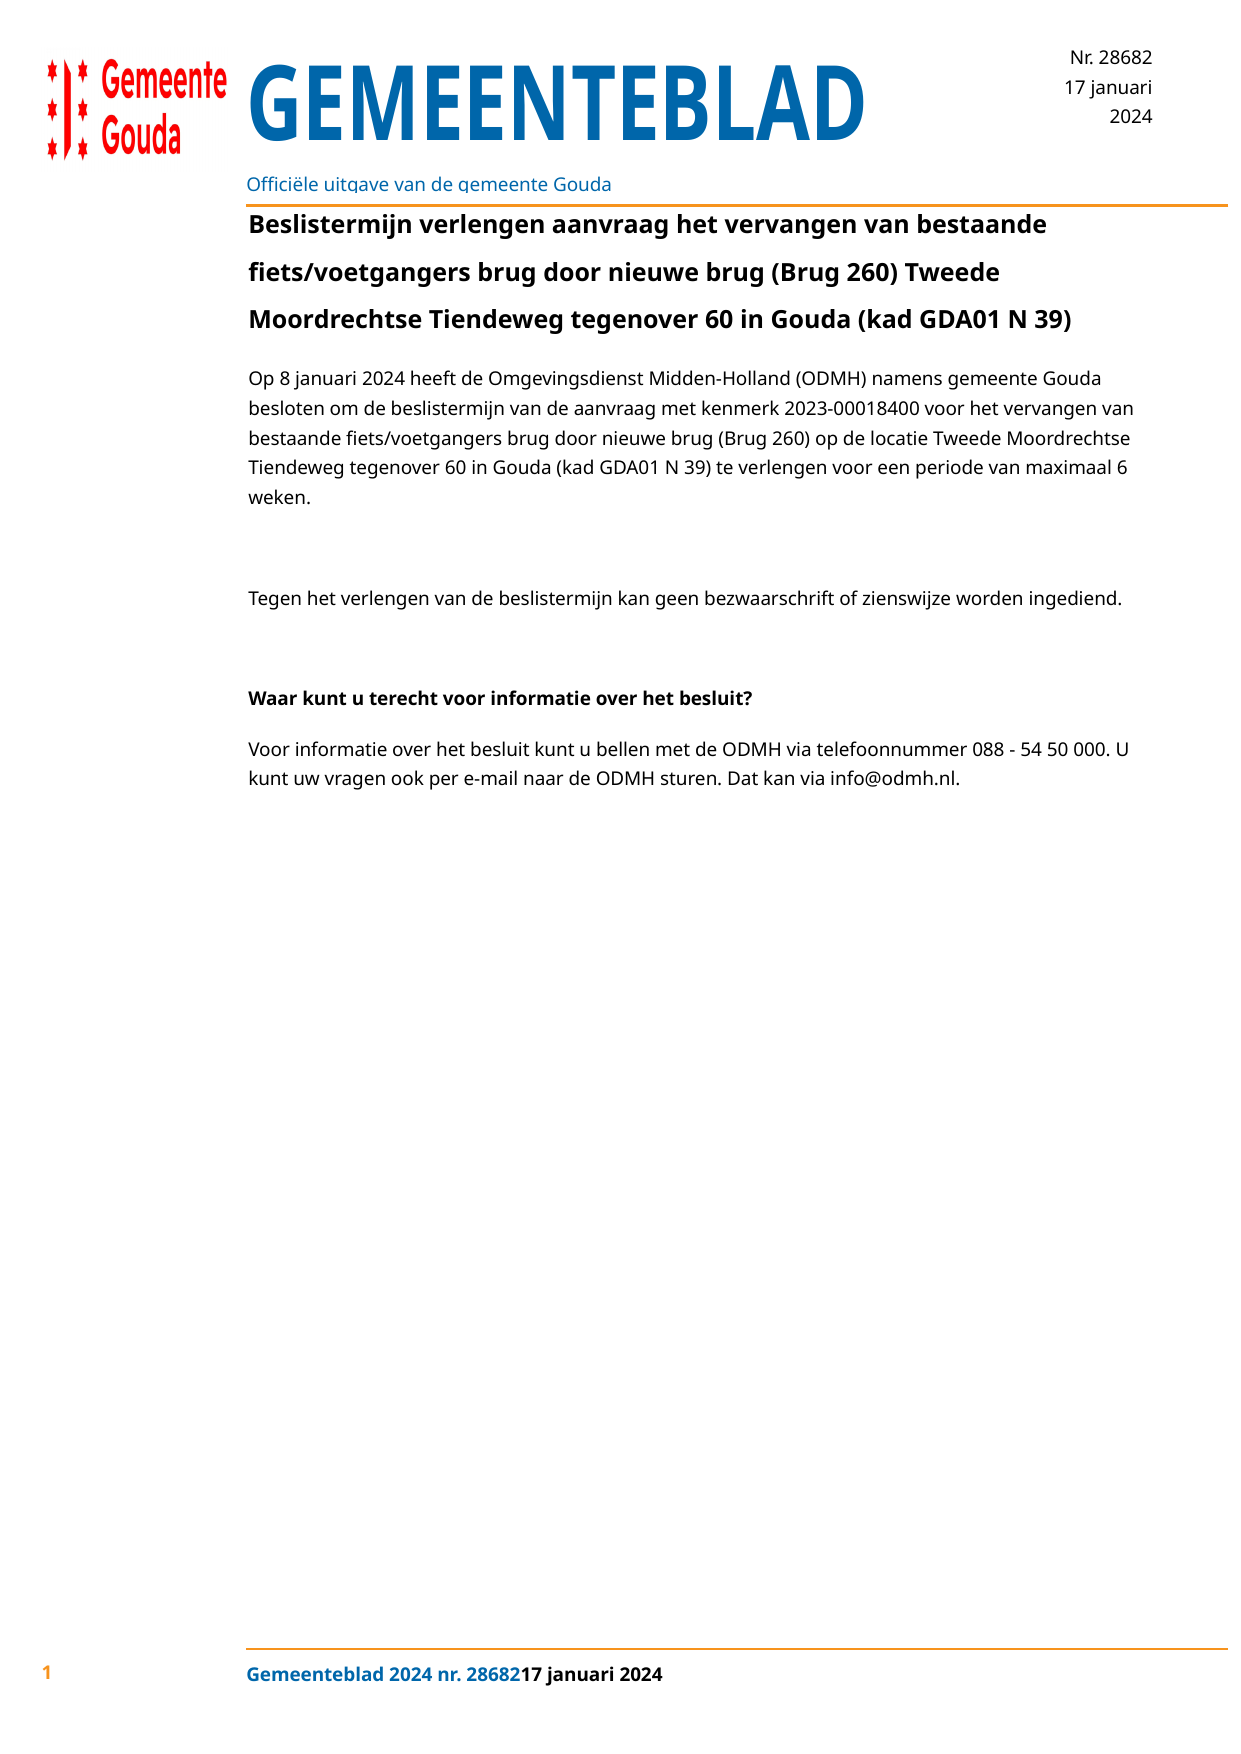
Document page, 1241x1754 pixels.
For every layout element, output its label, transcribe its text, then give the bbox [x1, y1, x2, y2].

picture [41, 47, 231, 172]
text Waar kunt u terecht voor informatie over het besluit? [248, 686, 1152, 711]
text Op 8 januari 2024 heeft de Omgevingsdienst Midden-Holland (ODMH) namens gemeente Gouda besloten om de beslistermijn van de aanvraag met kenmerk 2023-00018400 voor het vervangen van bestaande fiets/voetgangers brug door nieuwe brug (Brug 260) op de locatie Tweede Moordrechtse Tiendeweg tegenover 60 in Gouda (kad GDA01 N 39) te verlengen voor een periode van maximaal 6 weken. [248, 366, 1152, 509]
text Tegen het verlengen van de beslistermijn kan geen bezwaarschrift of zienswijze worden ingediend. [248, 585, 1152, 610]
text Beslistermijn verlengen aanvraag het vervangen van bestaande fiets/voetgangers brug door nieuwe brug (Brug 260) Tweede Moordrechtse Tiendeweg tegenover 60 in Gouda (kad GDA01 N 39) [248, 207, 1152, 336]
text Voor informatie over het besluit kunt u bellen met de ODMH via telefoonnummer 088 - 54 50 000. U kunt uw vragen ook per e-mail naar de ODMH sturen. Dat kan via info@odmh.nl. [248, 736, 1152, 791]
